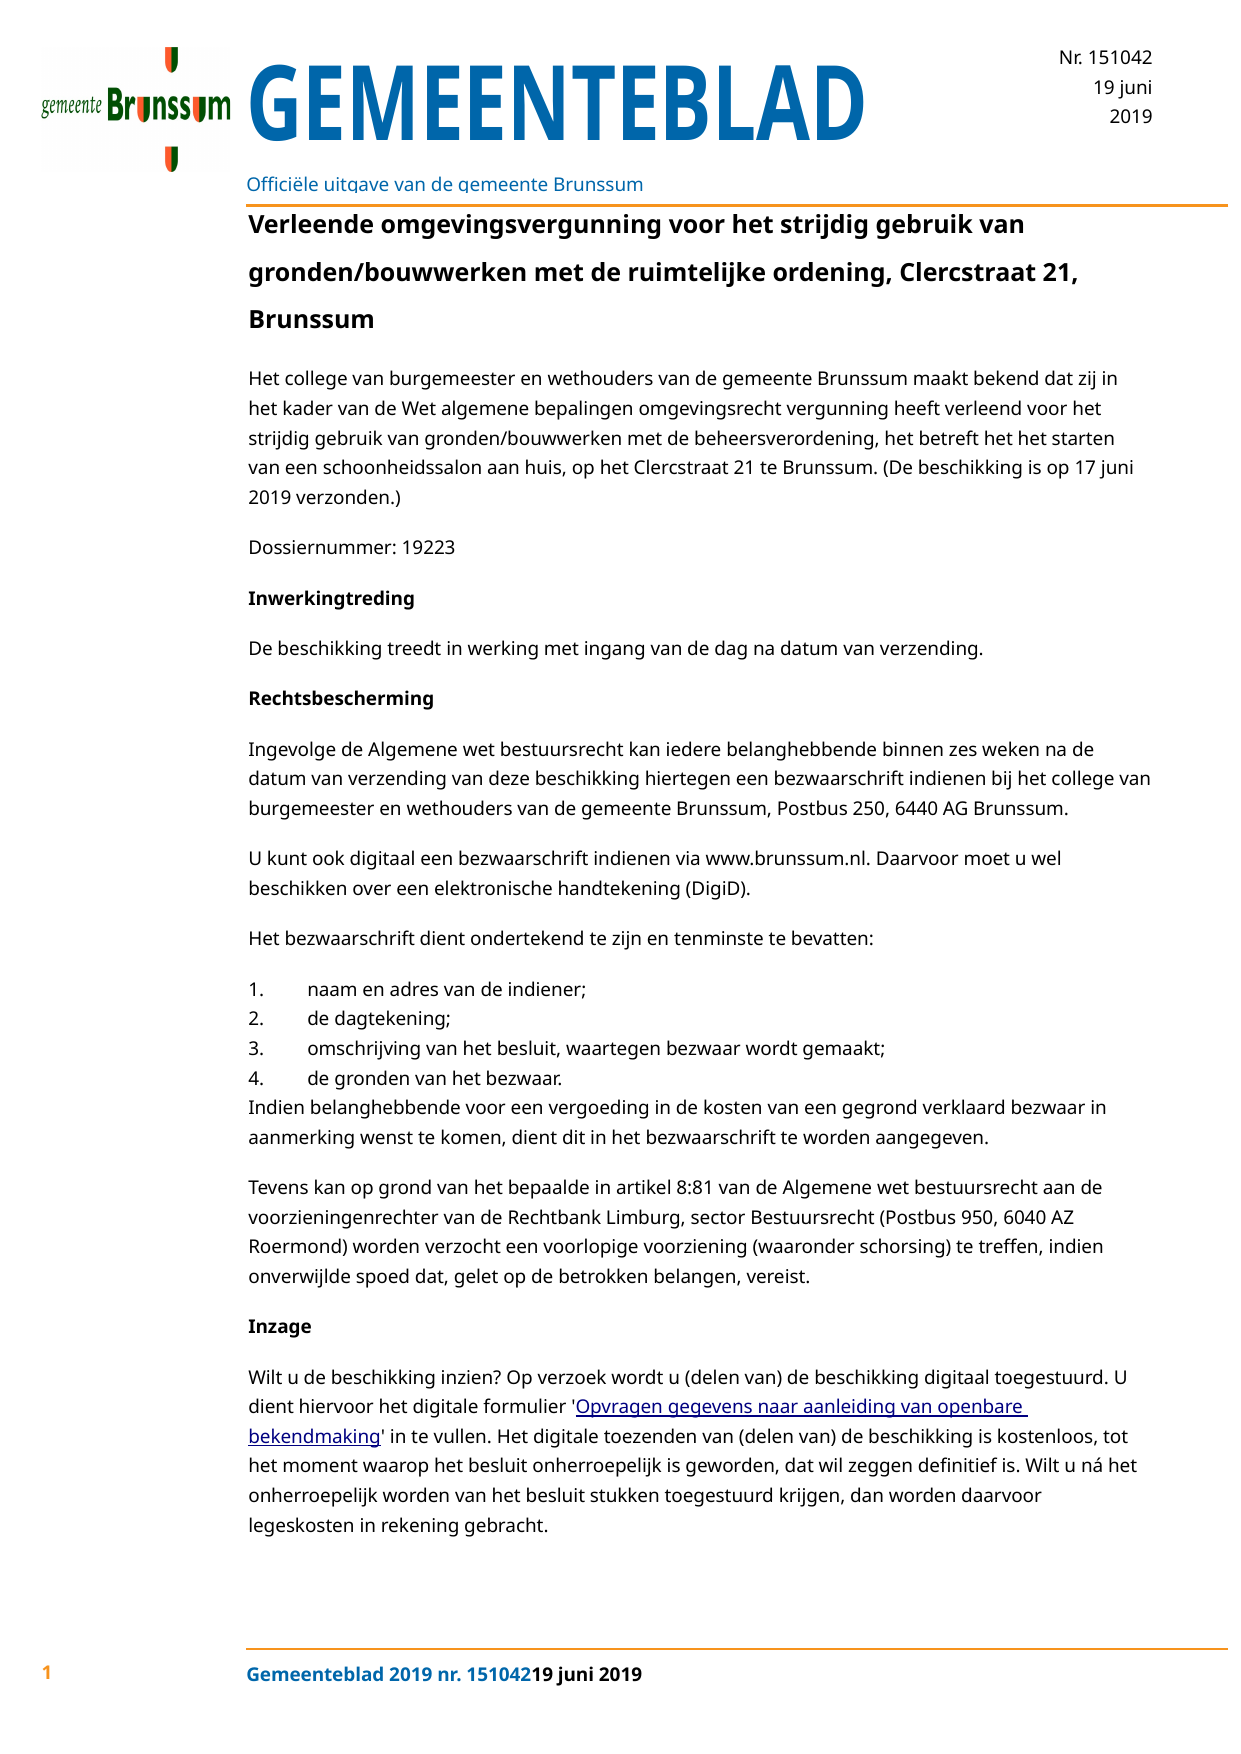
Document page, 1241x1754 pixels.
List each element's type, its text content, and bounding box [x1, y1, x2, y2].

text Inzage [248, 1313, 1152, 1339]
list omschrijving van het besluit, waartegen bezwaar wordt gemaakt; [248, 1035, 1152, 1061]
text Dossiernummer: 19223 [248, 534, 1152, 560]
list naam en adres van de indiener; [248, 976, 1152, 1002]
text Verleende omgevingsvergunning voor het strijdig gebruik van gronden/bouwwerken met de ruimtelijke ordening, Clercstraat 21, Brunssum [248, 207, 1152, 336]
list de dagtekening; [248, 1006, 1152, 1031]
text Tevens kan op grond van het bepaalde in artikel 8:81 van de Algemene wet bestuursrecht aan de voorzieningenrechter van de Rechtbank Limburg, sector Bestuursrecht (Postbus 950, 6040 AZ Roermond) worden verzocht een voorlopige voorziening (waaronder schorsing) te treffen, indien onverwijlde spoed dat, gelet op de betrokken belangen, vereist. [248, 1174, 1152, 1289]
text Het college van burgemeester en wethouders van de gemeente Brunssum maakt bekend dat zij in het kader van de Wet algemene bepalingen omgevingsrecht vergunning heeft verleend voor het strijdig gebruik van gronden/bouwwerken met de beheersverordening, het betreft het het starten van een schoonheidssalon aan huis, op het Clercstraat 21 te Brunssum. (De beschikking is op 17 juni 2019 verzonden.) [248, 366, 1152, 509]
text Indien belanghebbende voor een vergoeding in de kosten van een gegrond verklaard bezwaar in aanmerking wenst te komen, dient dit in het bezwaarschrift te worden aangegeven. [248, 1094, 1152, 1149]
picture [41, 47, 231, 172]
text Inwerkingtreding [248, 585, 1152, 610]
text Wilt u de beschikking inzien? Op verzoek wordt u (delen van) de beschikking digitaal toegestuurd. U dient hiervoor het digitale formulier 'Opvragen gegevens naar aanleiding van openbare bekendmaking' in te vullen. Het digitale toezenden van (delen van) de beschikking is kostenloos, tot het moment waarop het besluit onherroepelijk is geworden, dat wil zeggen definitief is. Wilt u ná het onherroepelijk worden van het besluit stukken toegestuurd krijgen, dan worden daarvoor legeskosten in rekening gebracht. [248, 1364, 1152, 1537]
text De beschikking treedt in werking met ingang van de dag na datum van verzending. [248, 635, 1152, 661]
text U kunt ook digitaal een bezwaarschrift indienen via www.brunssum.nl. Daarvoor moet u wel beschikken over een elektronische handtekening (DigiD). [248, 846, 1152, 901]
text Ingevolge de Algemene wet bestuursrecht kan iedere belanghebbende binnen zes weken na de datum van verzending van deze beschikking hiertegen een bezwaarschrift indienen bij het college van burgemeester en wethouders van de gemeente Brunssum, Postbus 250, 6440 AG Brunssum. [248, 736, 1152, 821]
text Het bezwaarschrift dient ondertekend te zijn en tenminste te bevatten: [248, 926, 1152, 951]
list de gronden van het bezwaar. [248, 1065, 1152, 1090]
text Rechtsbescherming [248, 686, 1152, 711]
